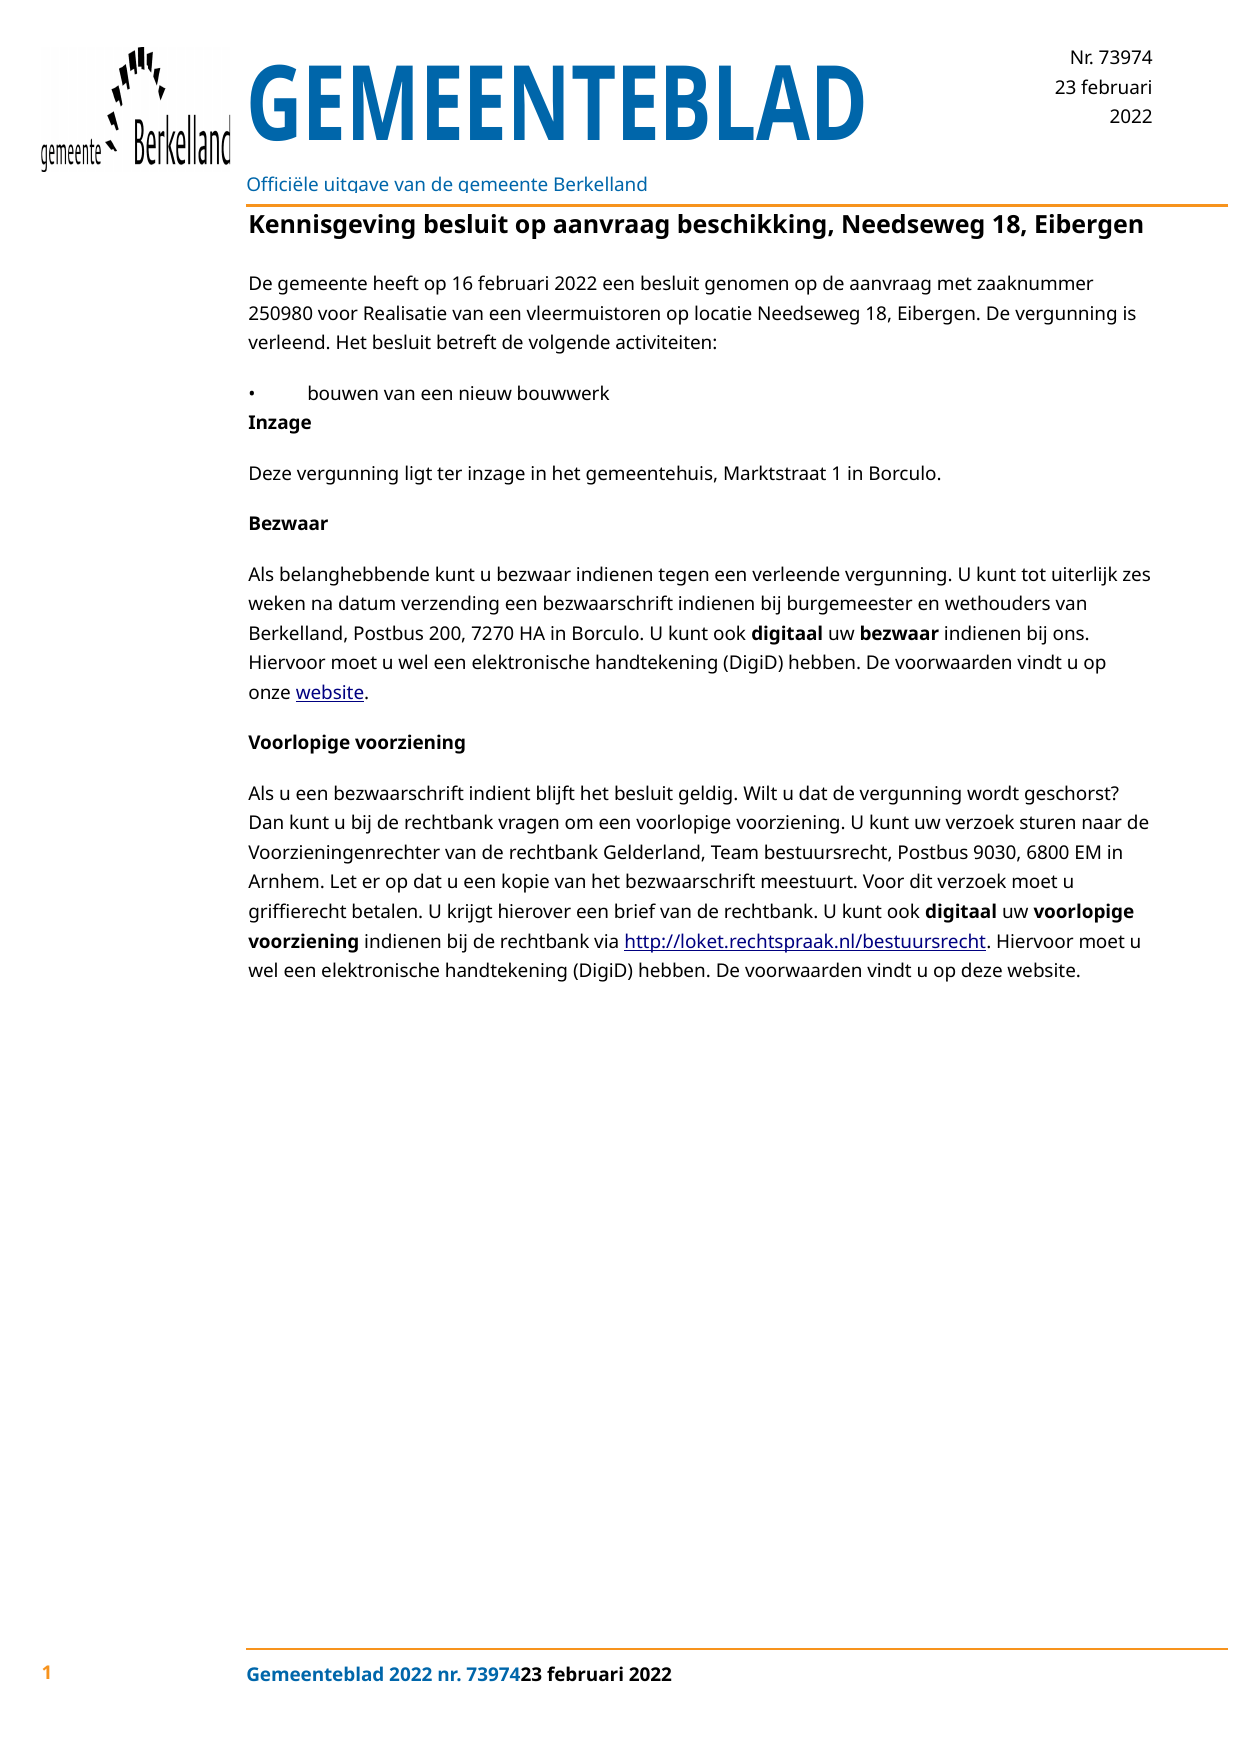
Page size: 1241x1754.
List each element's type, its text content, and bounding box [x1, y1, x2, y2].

text Kennisgeving besluit op aanvraag beschikking, Needseweg 18, Eibergen [248, 207, 1152, 241]
text Bezwaar [248, 510, 1152, 536]
text Deze vergunning ligt ter inzage in het gemeentehuis, Marktstraat 1 in Borculo. [248, 460, 1152, 486]
text De gemeente heeft op 16 februari 2022 een besluit genomen op de aanvraag met zaaknummer 250980 voor Realisatie van een vleermuistoren op locatie Needseweg 18, Eibergen. De vergunning is verleend. Het besluit betreft de volgende activiteiten: [248, 270, 1152, 355]
text Inzage [248, 409, 1152, 435]
text Voorlopige voorziening [248, 729, 1152, 755]
text Als belanghebbende kunt u bezwaar indienen tegen een verleende vergunning. U kunt tot uiterlijk zes weken na datum verzending een bezwaarschrift indienen bij burgemeester en wethouders van Berkelland, Postbus 200, 7270 HA in Borculo. U kunt ook digitaal uw bezwaar indienen bij ons. Hiervoor moet u wel een elektronische handtekening (DigiD) hebben. De voorwaarden vindt u op onze website. [248, 561, 1152, 705]
picture [41, 47, 231, 172]
text Als u een bezwaarschrift indient blijft het besluit geldig. Wilt u dat de vergunning wordt geschorst? Dan kunt u bij de rechtbank vragen om een voorlopige voorziening. U kunt uw verzoek sturen naar de Voorzieningenrechter van de rechtbank Gelderland, Team bestuursrecht, Postbus 9030, 6800 EM in Arnhem. Let er op dat u een kopie van het bezwaarschrift meestuurt. Voor dit verzoek moet u griffierecht betalen. U krijgt hierover een brief van de rechtbank. U kunt ook digitaal uw voorlopige voorziening indienen bij de rechtbank via http://loket.rechtspraak.nl/bestuursrecht. Hiervoor moet u wel een elektronische handtekening (DigiD) hebben. De voorwaarden vindt u op deze website. [248, 780, 1152, 983]
list bouwen van een nieuw bouwwerk [248, 380, 1152, 406]
